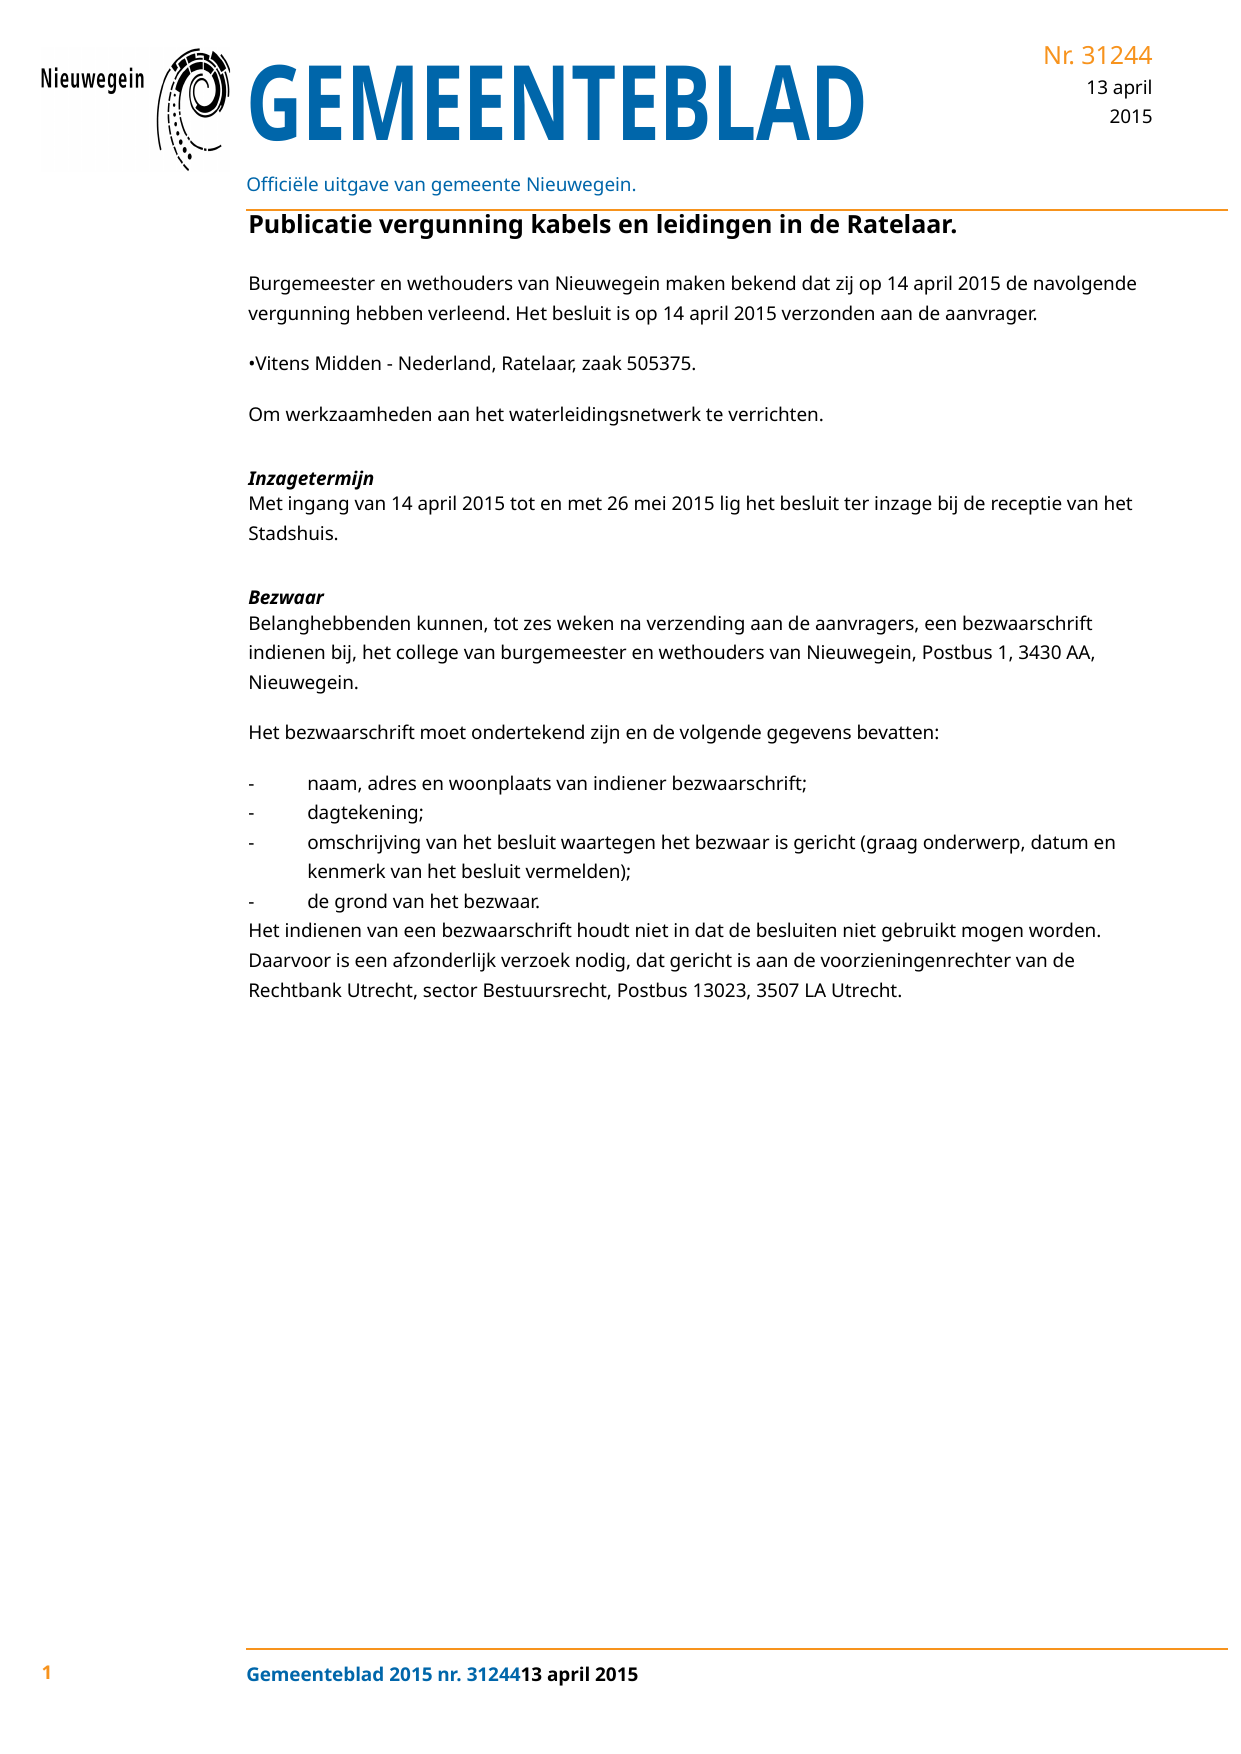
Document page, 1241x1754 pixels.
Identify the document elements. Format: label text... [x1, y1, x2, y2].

text Burgemeester en wethouders van Nieuwegein maken bekend dat zij op 14 april 2015 de navolgende vergunning hebben verleend. Het besluit is op 14 april 2015 verzonden aan de aanvrager. [248, 270, 1152, 326]
picture [41, 47, 231, 172]
text Het bezwaarschrift moet ondertekend zijn en de volgende gegevens bevatten: [248, 719, 1152, 745]
text Bezwaar [248, 584, 1152, 610]
list naam, adres en woonplaats van indiener bezwaarschrift; [248, 770, 1152, 795]
text Om werkzaamheden aan het waterleidingsnetwerk te verrichten. [248, 401, 1152, 426]
list dagtekening; [248, 799, 1152, 825]
text Publicatie vergunning kabels en leidingen in de Ratelaar. [248, 211, 1152, 241]
text Het indienen van een bezwaarschrift houdt niet in dat de besluiten niet gebruikt mogen worden. Daarvoor is een afzonderlijk verzoek nodig, dat gericht is aan de voorzieningenrechter van de Rechtbank Utrecht, sector Bestuursrecht, Postbus 13023, 3507 LA Utrecht. [248, 918, 1152, 1002]
text Met ingang van 14 april 2015 tot en met 26 mei 2015 lig het besluit ter inzage bij de receptie van het Stadshuis. [248, 490, 1152, 546]
text •Vitens Midden - Nederland, Ratelaar, zaak 505375. [248, 350, 1152, 376]
list omschrijving van het besluit waartegen het bezwaar is gericht (graag onderwerp, datum en kenmerk van het besluit vermelden); [248, 829, 1152, 884]
text Belanghebbenden kunnen, tot zes weken na verzending aan de aanvragers, een bezwaarschrift indienen bij, het college van burgemeester en wethouders van Nieuwegein, Postbus 1, 3430 AA, Nieuwegein. [248, 610, 1152, 694]
text Inzagetermijn [248, 465, 1152, 490]
list de grond van het bezwaar. [248, 888, 1152, 914]
